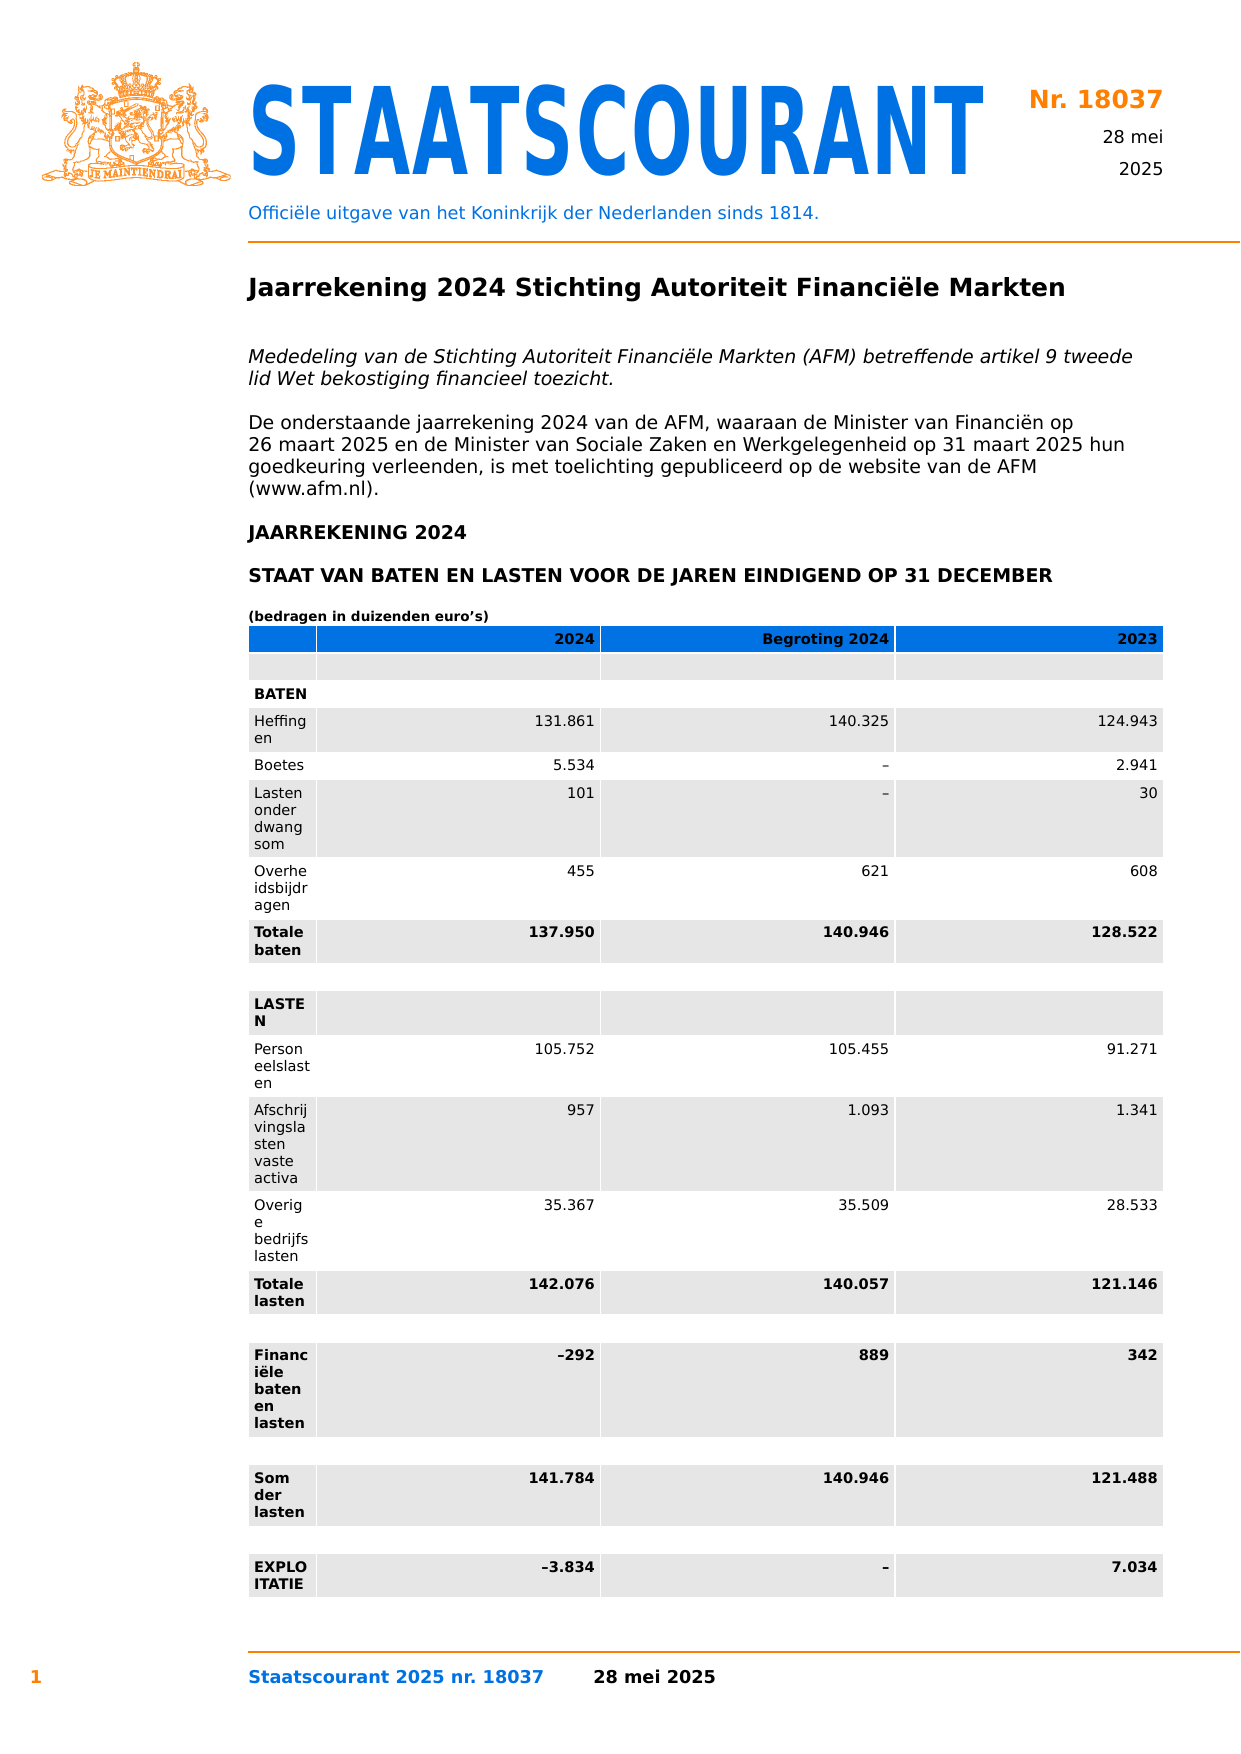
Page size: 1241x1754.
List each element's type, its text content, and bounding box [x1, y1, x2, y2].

table_cell [601, 681, 894, 707]
table_cell 35.367 [317, 1193, 600, 1270]
table_cell 128.522 [896, 920, 1163, 963]
table_cell [601, 1315, 894, 1342]
table_cell 124.943 [896, 708, 1163, 752]
table_cell Begroting 2024 [601, 626, 894, 652]
table_cell 35.509 [601, 1193, 894, 1270]
table_cell 105.752 [317, 1036, 600, 1096]
table_cell [317, 681, 600, 707]
table_cell Lasten onder dwangsom [249, 780, 316, 857]
table_cell [317, 1438, 600, 1464]
table_cell [249, 1527, 316, 1553]
table_cell – [601, 753, 894, 779]
table_cell 2025 [998, 153, 1240, 203]
table_cell [896, 964, 1163, 990]
table_cell [601, 1527, 894, 1553]
text Mededeling van de Stichting Autoriteit Financiële Markten (AFM) betreffende artikel 9 tweede lid Wet bekostiging financieel toezicht. [248, 346, 1163, 390]
table_cell 142.076 [317, 1271, 600, 1314]
table_cell 140.325 [601, 708, 894, 752]
table_cell 105.455 [601, 1036, 894, 1096]
table_cell 141.784 [317, 1465, 600, 1526]
text De onderstaande jaarrekening 2024 van de AFM, waaraan de Minister van Financiën op 26 maart 2025 en de Minister van Sociale Zaken en Werkgelegenheid op 31 maart 2025 hun goedkeuring verleenden, is met toelichting gepubliceerd op de website van de AFM (www.afm.nl). [248, 412, 1163, 500]
table_cell [601, 1438, 894, 1464]
table_cell 5.534 [317, 753, 600, 779]
table_cell –3.834 [317, 1554, 600, 1597]
table_cell – [601, 1554, 894, 1597]
table_cell Heffingen [249, 708, 316, 752]
table_cell 342 [896, 1343, 1163, 1437]
table_cell 101 [317, 780, 600, 857]
table_cell 140.946 [601, 1465, 894, 1526]
table_cell 131.861 [317, 708, 600, 752]
table_cell [317, 991, 600, 1035]
table_cell [249, 964, 316, 990]
table_cell 608 [896, 858, 1163, 919]
table_cell BATEN [249, 681, 316, 707]
table_cell [896, 681, 1163, 707]
table_cell EXPLOITATIE [249, 1554, 316, 1597]
table_cell [601, 964, 894, 990]
table_cell – [601, 780, 894, 857]
table_cell Som der lasten [249, 1465, 316, 1526]
table_cell LASTEN [249, 991, 316, 1035]
table_cell 889 [601, 1343, 894, 1437]
table_cell [896, 1527, 1163, 1553]
table_cell Overheidsbijdragen [249, 858, 316, 919]
table_cell –292 [317, 1343, 600, 1437]
table_header Nr. 18037 [998, 62, 1240, 121]
table_cell 2023 [896, 626, 1163, 652]
table_header (bedragen in duizenden euro’s) [248, 609, 1163, 625]
table_cell 28 mei [998, 121, 1240, 153]
table_cell [249, 1315, 316, 1342]
table_cell [317, 1527, 600, 1553]
table_cell [896, 654, 1163, 680]
table_cell [317, 964, 600, 990]
table_cell 28.533 [896, 1193, 1163, 1270]
table_header [25, 62, 248, 241]
table_cell [317, 654, 600, 680]
table_cell Totale lasten [249, 1271, 316, 1314]
table_cell 30 [896, 780, 1163, 857]
table_cell 621 [601, 858, 894, 919]
table_cell [249, 654, 316, 680]
table_cell [249, 626, 316, 652]
table_cell 91.271 [896, 1036, 1163, 1096]
table_cell [896, 1438, 1163, 1464]
table_cell 140.946 [601, 920, 894, 963]
table_cell 121.146 [896, 1271, 1163, 1314]
table_cell 140.057 [601, 1271, 894, 1314]
picture [41, 62, 231, 186]
table_cell Afschrijvingslasten vaste activa [249, 1097, 316, 1191]
subtitle Jaarrekening 2024 Stichting Autoriteit Financiële Markten [248, 273, 1163, 302]
table_cell [317, 1315, 600, 1342]
table_cell 1.341 [896, 1097, 1163, 1191]
table_cell [896, 991, 1163, 1035]
table_cell [249, 1438, 316, 1464]
table_cell 121.488 [896, 1465, 1163, 1526]
table_cell 455 [317, 858, 600, 919]
table_cell Overige bedrijfslasten [249, 1193, 316, 1270]
table_cell [601, 991, 894, 1035]
table_cell Boetes [249, 753, 316, 779]
table_cell Officiële uitgave van het Koninkrijk der Nederlanden sinds 1814. [248, 203, 1240, 241]
table_header STAATSCOURANT [248, 62, 998, 203]
table_cell 7.034 [896, 1554, 1163, 1597]
text JAARREKENING 2024 [248, 522, 1163, 543]
table_cell Personeelslasten [249, 1036, 316, 1096]
table_cell [601, 654, 894, 680]
table_cell Totale baten [249, 920, 316, 963]
table_cell 2024 [317, 626, 600, 652]
table_cell [896, 1315, 1163, 1342]
table_cell Financiële baten en lasten [249, 1343, 316, 1437]
table_cell 2.941 [896, 753, 1163, 779]
table_cell 957 [317, 1097, 600, 1191]
table_cell 137.950 [317, 920, 600, 963]
table_cell 1.093 [601, 1097, 894, 1191]
text STAAT VAN BATEN EN LASTEN VOOR DE JAREN EINDIGEND OP 31 DECEMBER [248, 565, 1163, 587]
